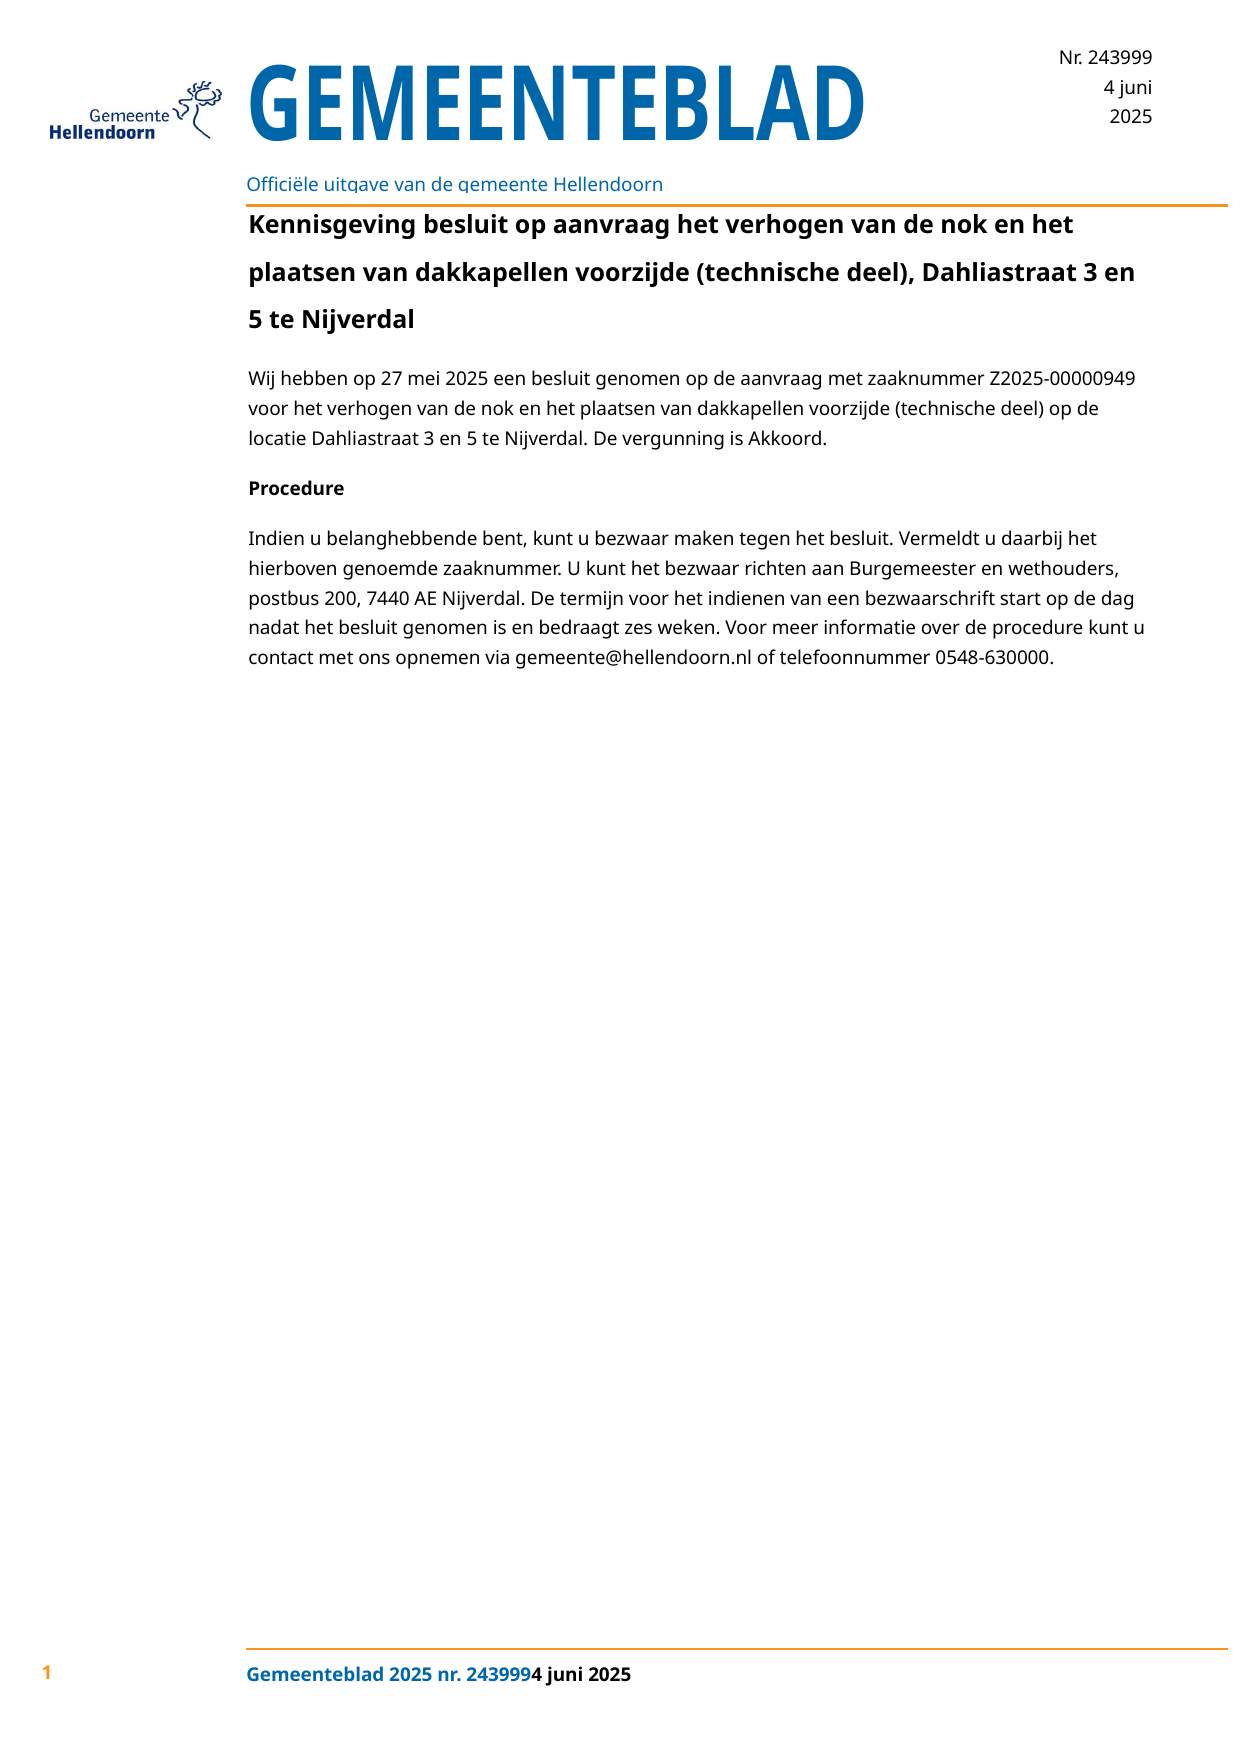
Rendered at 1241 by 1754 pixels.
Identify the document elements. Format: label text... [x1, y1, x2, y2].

text Wij hebben op 27 mei 2025 een besluit genomen op de aanvraag met zaaknummer Z2025-00000949 voor het verhogen van de nok en het plaatsen van dakkapellen voorzijde (technische deel) op de locatie Dahliastraat 3 en 5 te Nijverdal. De vergunning is Akkoord. [248, 366, 1152, 450]
picture [41, 47, 231, 172]
text Procedure [248, 475, 1152, 501]
text Kennisgeving besluit op aanvraag het verhogen van de nok en het plaatsen van dakkapellen voorzijde (technische deel), Dahliastraat 3 en 5 te Nijverdal [248, 207, 1152, 336]
text Indien u belanghebbende bent, kunt u bezwaar maken tegen het besluit. Vermeldt u daarbij het hierboven genoemde zaaknummer. U kunt het bezwaar richten aan Burgemeester en wethouders, postbus 200, 7440 AE Nijverdal. De termijn voor het indienen van een bezwaarschrift start op de dag nadat het besluit genomen is en bedraagt zes weken. Voor meer informatie over de procedure kunt u contact met ons opnemen via gemeente@hellendoorn.nl of telefoonnummer 0548-630000. [248, 526, 1152, 669]
